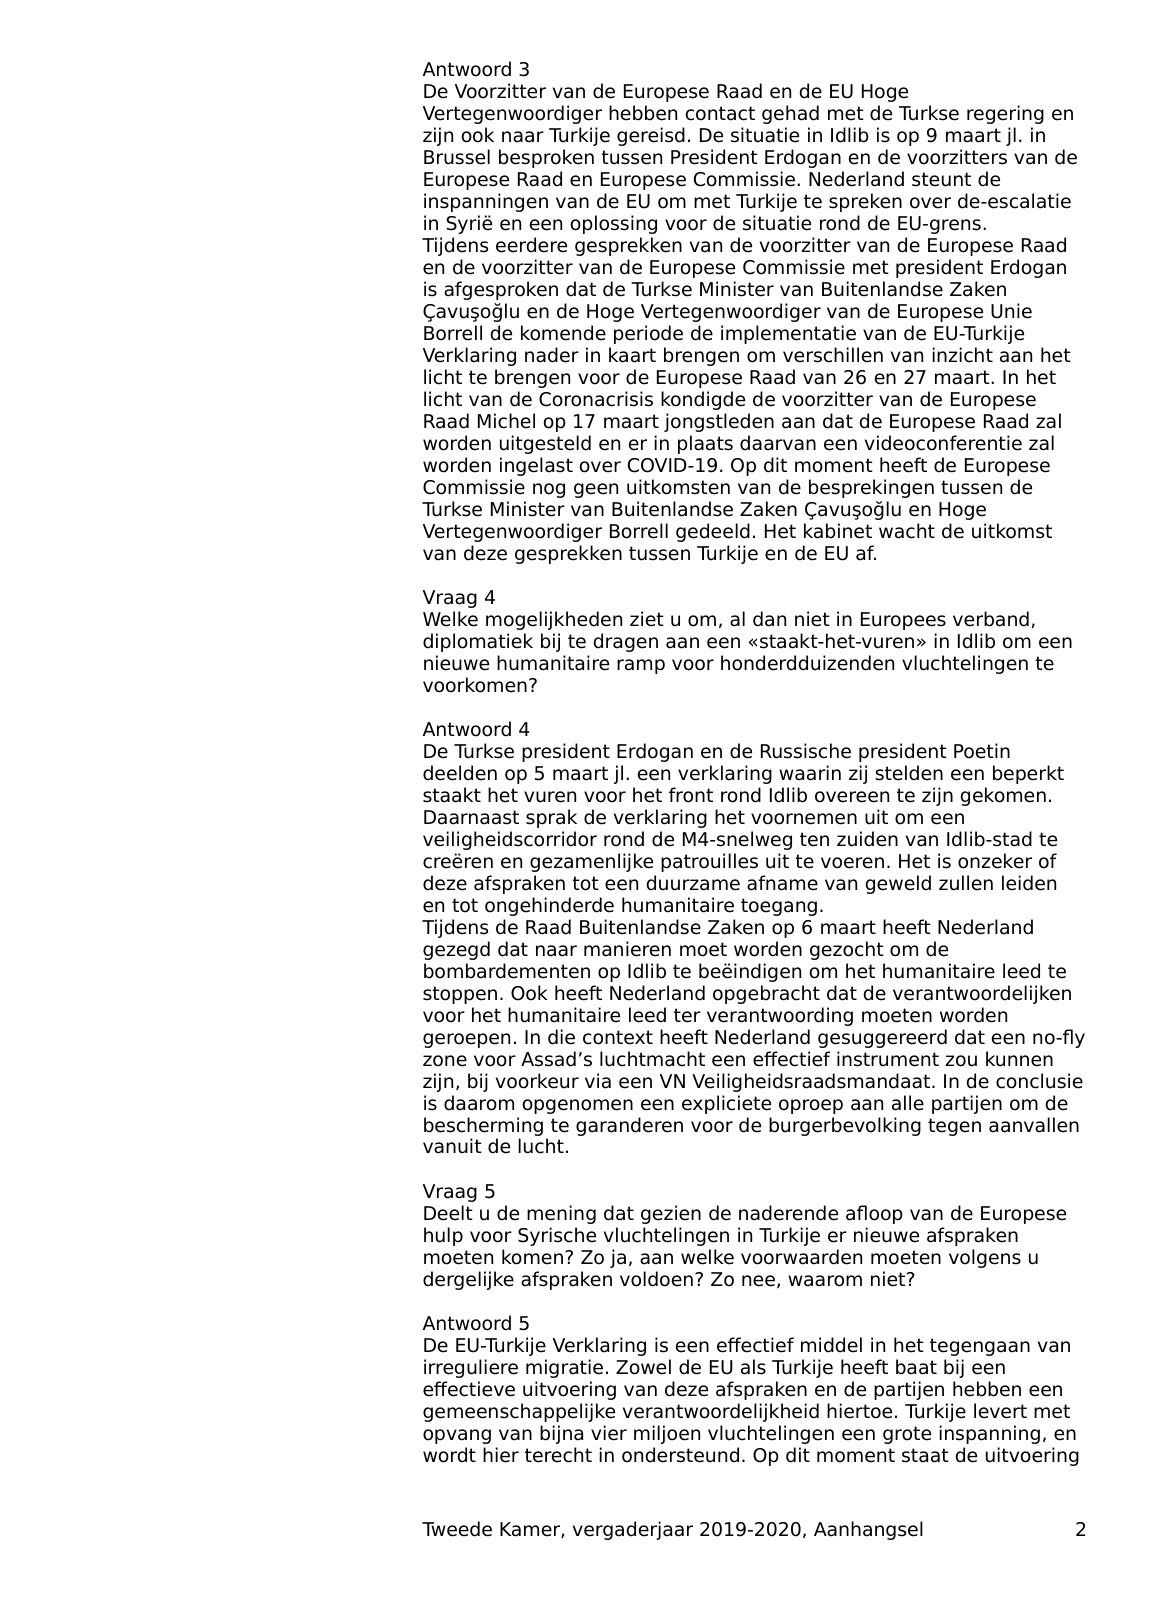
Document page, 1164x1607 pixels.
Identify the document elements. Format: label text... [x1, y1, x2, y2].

text Tijdens eerdere gesprekken van de voorzitter van de Europese Raad en de voorzitter van de Europese Commissie met president Erdogan is afgesproken dat de Turkse Minister van Buitenlandse Zaken Çavuşoğlu en de Hoge Vertegenwoordiger van de Europese Unie Borrell de komende periode de implementatie van de EU-Turkije Verklaring nader in kaart brengen om verschillen van inzicht aan het licht te brengen voor de Europese Raad van 26 en 27 maart. In het licht van de Coronacrisis kondigde de voorzitter van de Europese Raad Michel op 17 maart jongstleden aan dat de Europese Raad zal worden uitgesteld en er in plaats daarvan een videoconferentie zal worden ingelast over COVID-19. Op dit moment heeft de Europese Commissie nog geen uitkomsten van de besprekingen tussen de Turkse Minister van Buitenlandse Zaken Çavuşoğlu en Hoge Vertegenwoordiger Borrell gedeeld. Het kabinet wacht de uitkomst van deze gesprekken tussen Turkije en de EU af. [422, 235, 1087, 564]
text Antwoord 5 [422, 1313, 1087, 1335]
text Antwoord 3 [422, 59, 1087, 81]
text Antwoord 4 [422, 719, 1087, 741]
text Vraag 4 [422, 587, 1087, 609]
text Vraag 5 [422, 1181, 1087, 1203]
text De Voorzitter van de Europese Raad en de EU Hoge Vertegenwoordiger hebben contact gehad met de Turkse regering en zijn ook naar Turkije gereisd. De situatie in Idlib is op 9 maart jl. in Brussel besproken tussen President Erdogan en de voorzitters van de Europese Raad en Europese Commissie. Nederland steunt de inspanningen van de EU om met Turkije te spreken over de-escalatie in Syrië en een oplossing voor de situatie rond de EU-grens. [422, 81, 1087, 235]
text Deelt u de mening dat gezien de naderende afloop van de Europese hulp voor Syrische vluchtelingen in Turkije er nieuwe afspraken moeten komen? Zo ja, aan welke voorwaarden moeten volgens u dergelijke afspraken voldoen? Zo nee, waarom niet? [422, 1203, 1087, 1291]
text De Turkse president Erdogan en de Russische president Poetin deelden op 5 maart jl. een verklaring waarin zij stelden een beperkt staakt het vuren voor het front rond Idlib overeen te zijn gekomen. Daarnaast sprak de verklaring het voornemen uit om een veiligheidscorridor rond de M4-snelweg ten zuiden van Idlib-stad te creëren en gezamenlijke patrouilles uit te voeren. Het is onzeker of deze afspraken tot een duurzame afname van geweld zullen leiden en tot ongehinderde humanitaire toegang. [422, 741, 1087, 917]
text De EU-Turkije Verklaring is een effectief middel in het tegengaan van irreguliere migratie. Zowel de EU als Turkije heeft baat bij een effectieve uitvoering van deze afspraken en de partijen hebben een gemeenschappelijke verantwoordelijkheid hiertoe. Turkije levert met opvang van bijna vier miljoen vluchtelingen een grote inspanning, en wordt hier terecht in ondersteund. Op dit moment staat de uitvoering [422, 1335, 1087, 1467]
text Tijdens de Raad Buitenlandse Zaken op 6 maart heeft Nederland gezegd dat naar manieren moet worden gezocht om de bombardementen op Idlib te beëindigen om het humanitaire leed te stoppen. Ook heeft Nederland opgebracht dat de verantwoordelijken voor het humanitaire leed ter verantwoording moeten worden geroepen. In die context heeft Nederland gesuggereerd dat een no-fly zone voor Assad’s luchtmacht een effectief instrument zou kunnen zijn, bij voorkeur via een VN Veiligheidsraadsmandaat. In de conclusie is daarom opgenomen een expliciete oproep aan alle partijen om de bescherming te garanderen voor de burgerbevolking tegen aanvallen vanuit de lucht. [422, 917, 1087, 1158]
text Welke mogelijkheden ziet u om, al dan niet in Europees verband, diplomatiek bij te dragen aan een «staakt-het-vuren» in Idlib om een nieuwe humanitaire ramp voor honderdduizenden vluchtelingen te voorkomen? [422, 609, 1087, 697]
